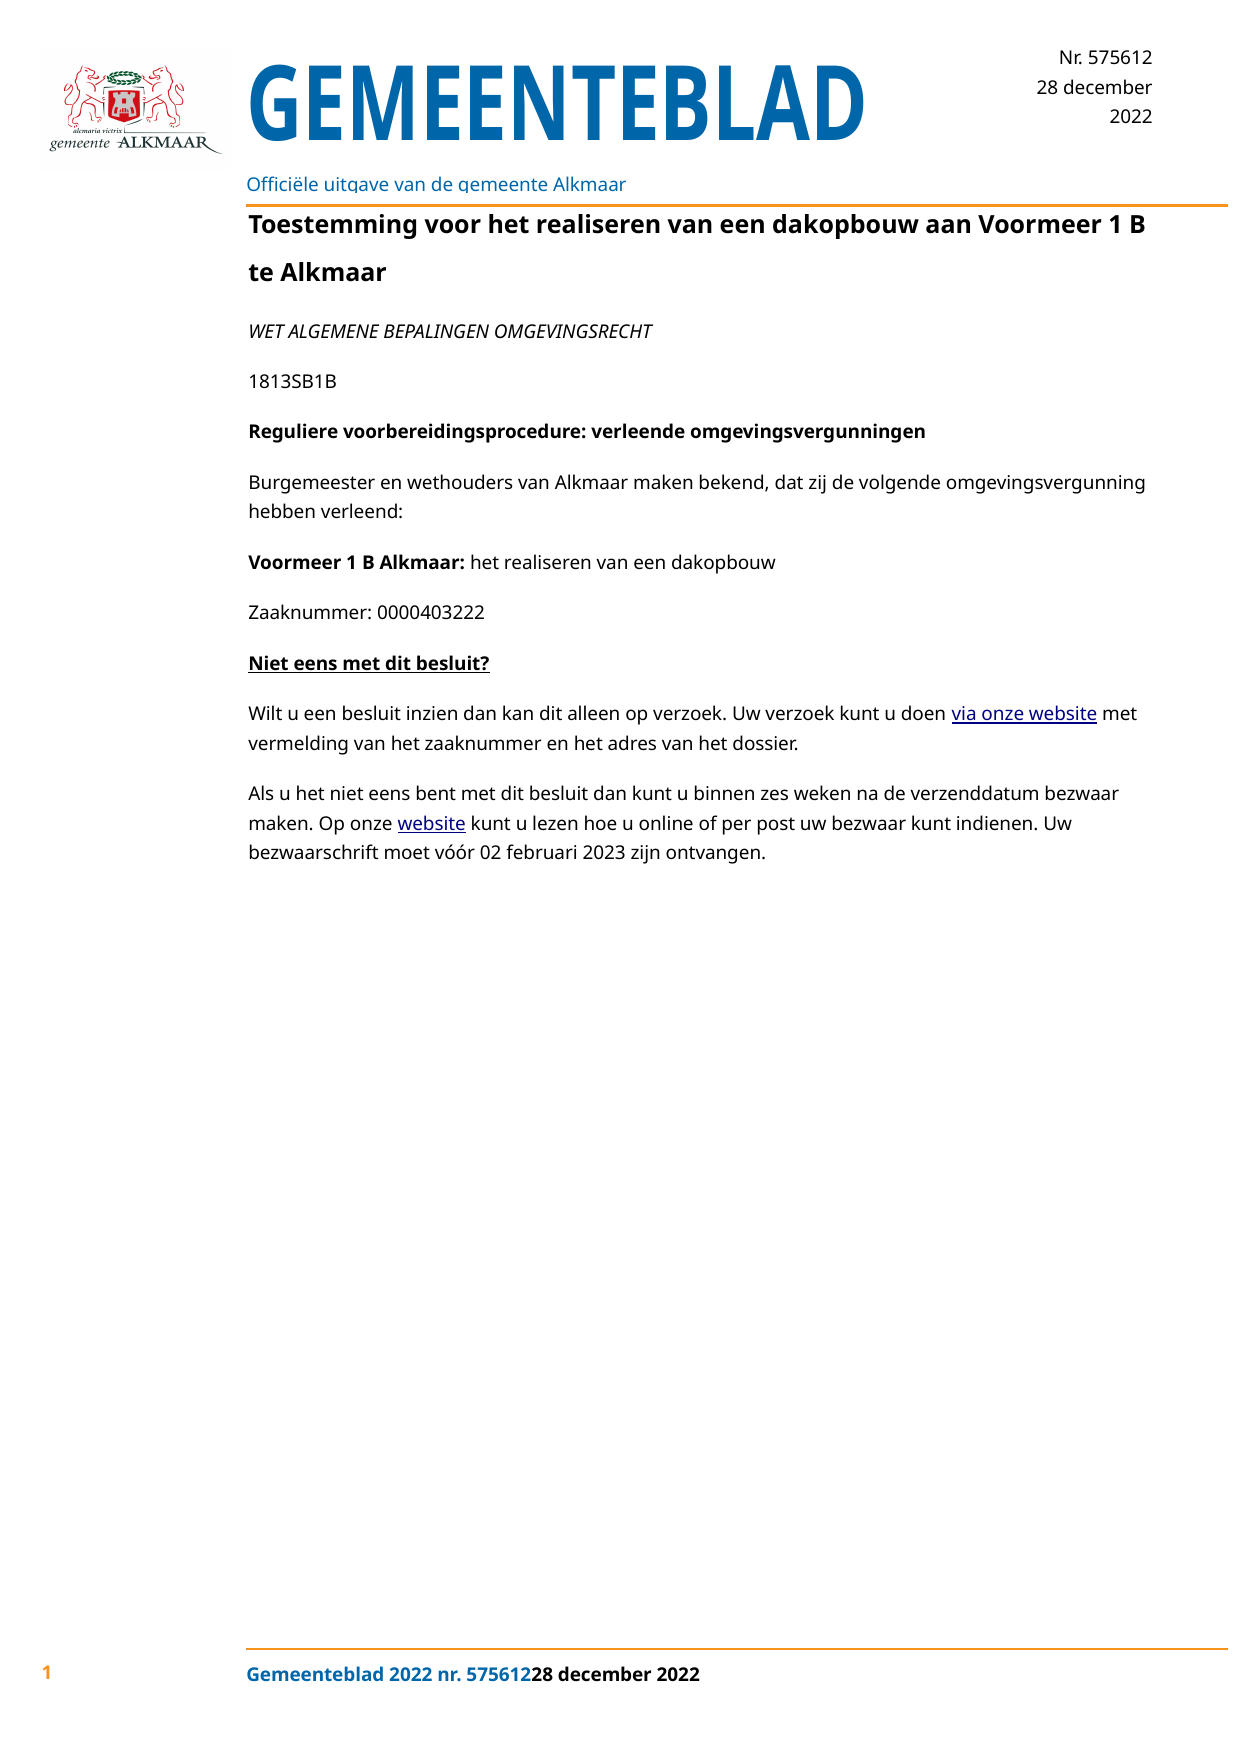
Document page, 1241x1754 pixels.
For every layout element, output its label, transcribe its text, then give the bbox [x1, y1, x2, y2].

text Wilt u een besluit inzien dan kan dit alleen op verzoek. Uw verzoek kunt u doen via onze website met vermelding van het zaaknummer en het adres van het dossier. [248, 700, 1152, 756]
text Voormeer 1 B Alkmaar: het realiseren van een dakopbouw [248, 549, 1152, 575]
text Toestemming voor het realiseren van een dakopbouw aan Voormeer 1 B te Alkmaar [248, 207, 1152, 288]
text Zaaknummer: 0000403222 [248, 599, 1152, 625]
picture [41, 47, 231, 172]
text Niet eens met dit besluit? [248, 650, 1152, 676]
text Reguliere voorbereidingsprocedure: verleende omgevingsvergunningen [248, 419, 1152, 444]
text Burgemeester en wethouders van Alkmaar maken bekend, dat zij de volgende omgevingsvergunning hebben verleend: [248, 469, 1152, 524]
text Als u het niet eens bent met dit besluit dan kunt u binnen zes weken na de verzenddatum bezwaar maken. Op onze website kunt u lezen hoe u online of per post uw bezwaar kunt indienen. Uw bezwaarschrift moet vóór 02 februari 2023 zijn ontvangen. [248, 780, 1152, 865]
text 1813SB1B [248, 368, 1152, 394]
text WET ALGEMENE BEPALINGEN OMGEVINGSRECHT [248, 318, 1152, 344]
